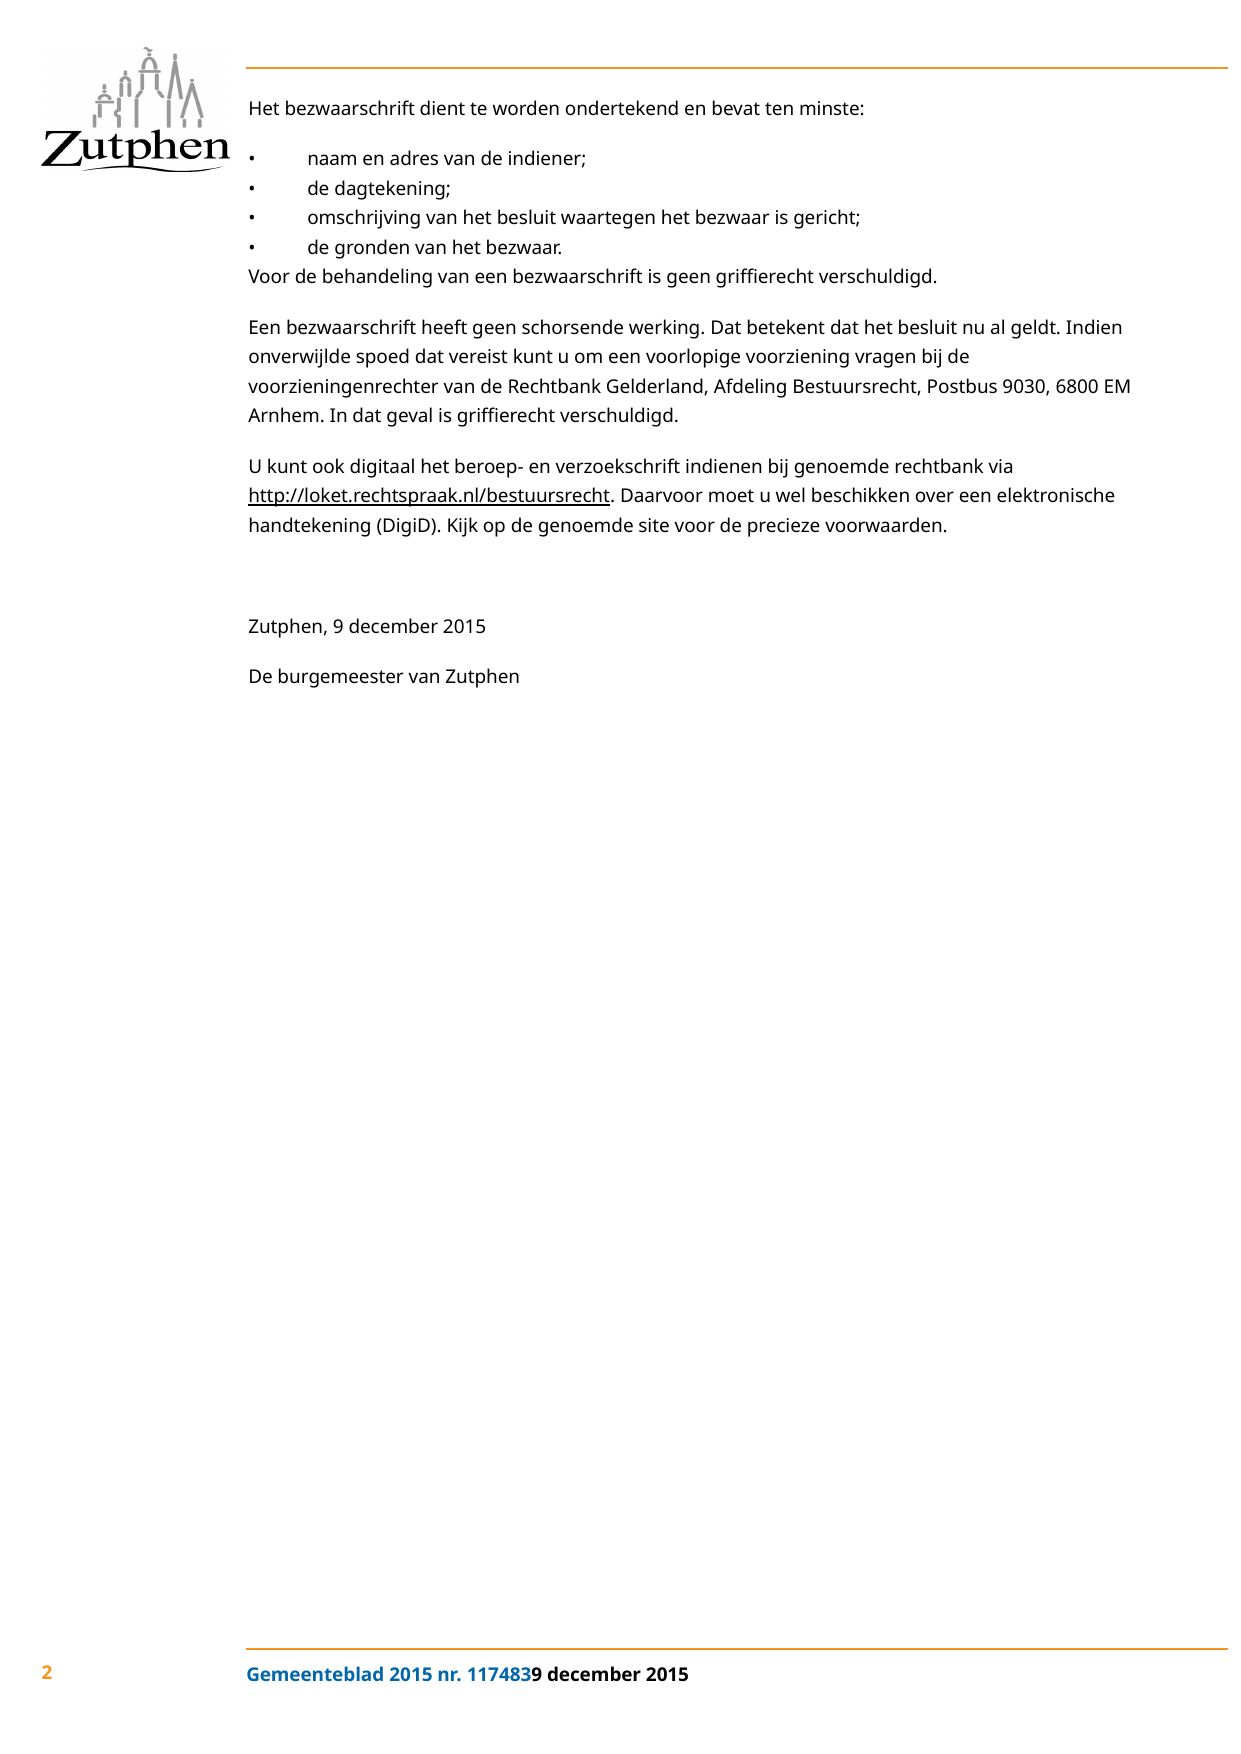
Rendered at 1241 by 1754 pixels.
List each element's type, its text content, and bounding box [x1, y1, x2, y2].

list de gronden van het bezwaar. [248, 234, 1152, 260]
list naam en adres van de indiener; [248, 145, 1152, 171]
text U kunt ook digitaal het beroep- en verzoekschrift indienen bij genoemde rechtbank via http://loket.rechtspraak.nl/bestuursrecht. Daarvoor moet u wel beschikken over een elektronische handtekening (DigiD). Kijk op de genoemde site voor de precieze voorwaarden. [248, 453, 1152, 538]
list omschrijving van het besluit waartegen het bezwaar is gericht; [248, 204, 1152, 230]
text De burgemeester van Zutphen [248, 663, 1152, 689]
list de dagtekening; [248, 175, 1152, 201]
text Het bezwaarschrift dient te worden ondertekend en bevat ten minste: [248, 95, 1152, 121]
text Een bezwaarschrift heeft geen schorsende werking. Dat betekent dat het besluit nu al geldt. Indien onverwijlde spoed dat vereist kunt u om een voorlopige voorziening vragen bij de voorzieningenrechter van de Rechtbank Gelderland, Afdeling Bestuursrecht, Postbus 9030, 6800 EM Arnhem. In dat geval is griffierecht verschuldigd. [248, 314, 1152, 428]
text Voor de behandeling van een bezwaarschrift is geen griffierecht verschuldigd. [248, 263, 1152, 289]
picture [41, 47, 231, 172]
text Zutphen, 9 december 2015 [248, 613, 1152, 639]
